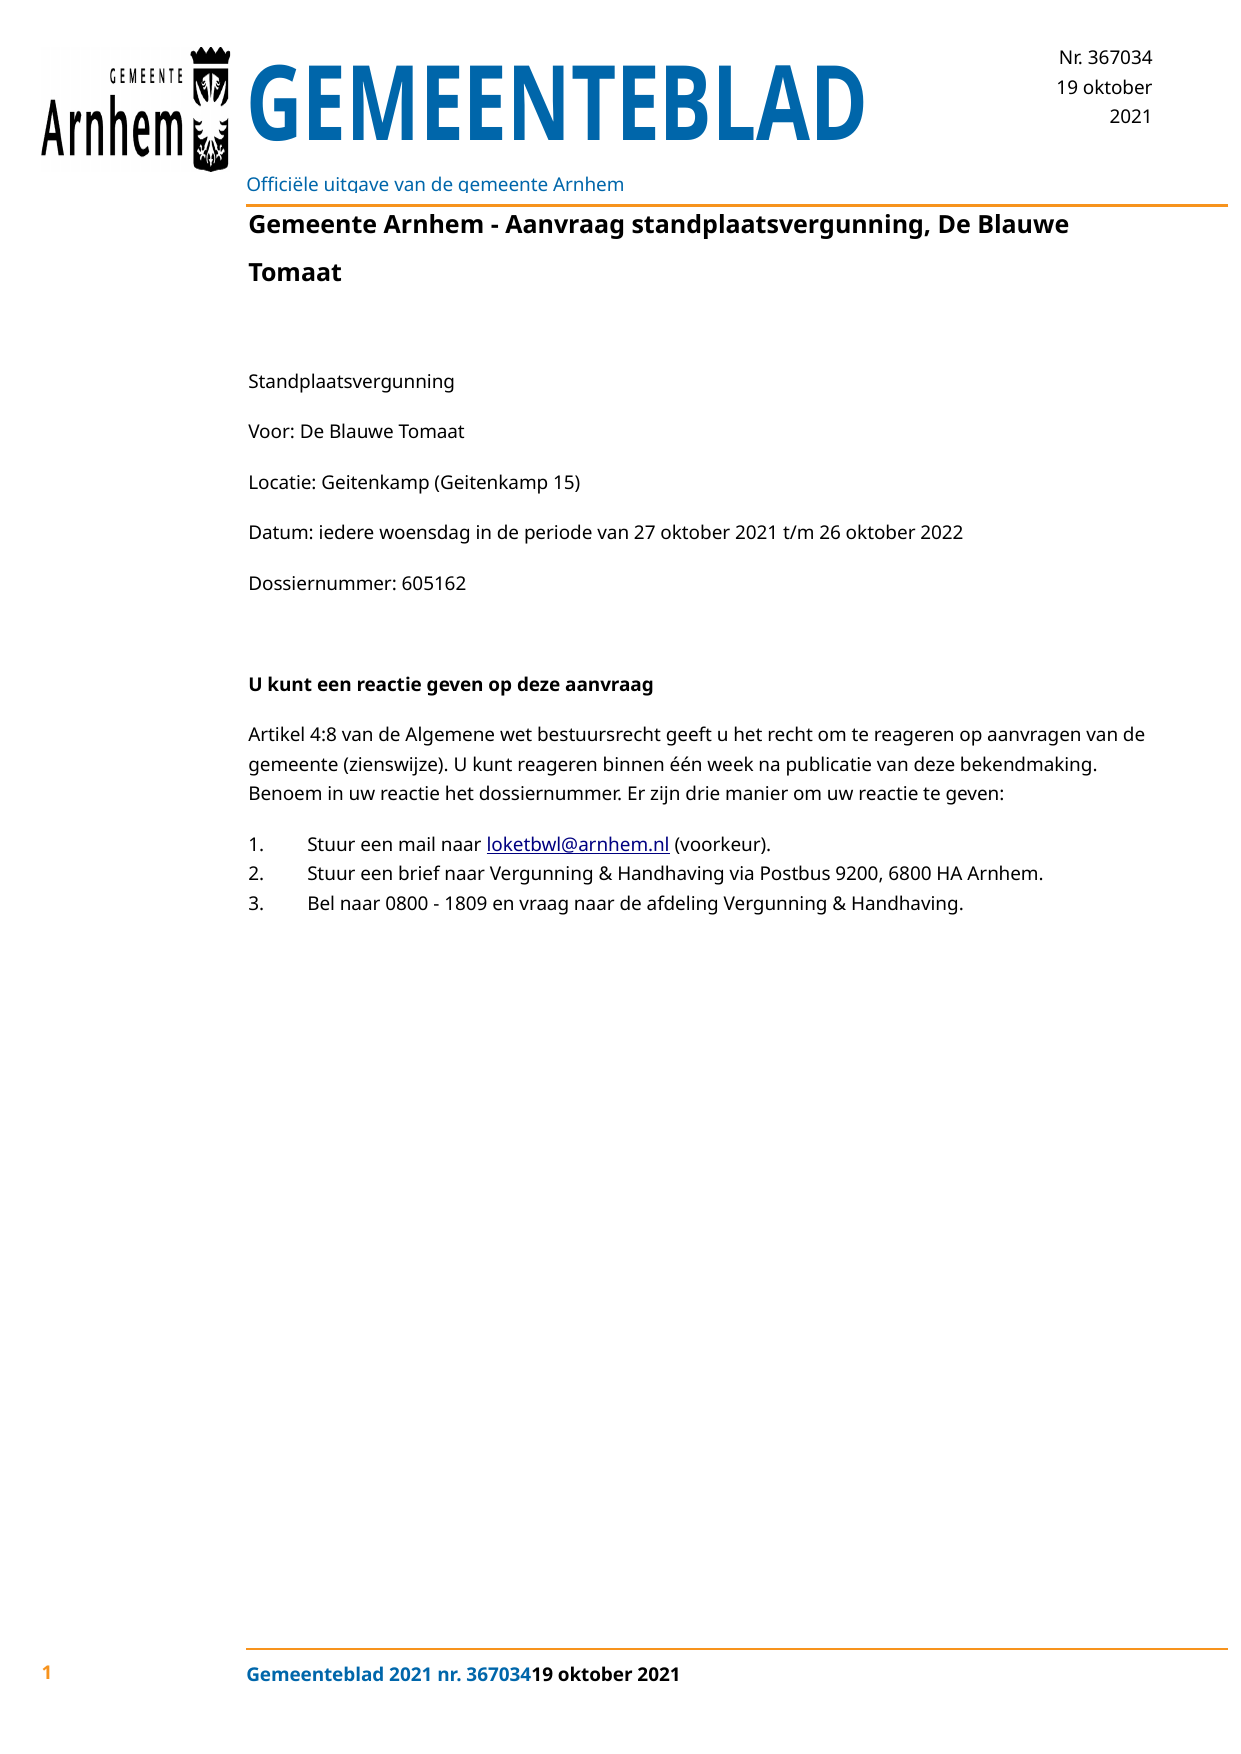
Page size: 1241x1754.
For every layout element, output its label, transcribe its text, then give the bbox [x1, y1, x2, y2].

text Locatie: Geitenkamp (Geitenkamp 15) [248, 469, 1152, 495]
text Artikel 4:8 van de Algemene wet bestuursrecht geeft u het recht om te reageren op aanvragen van de gemeente (zienswijze). U kunt reageren binnen één week na publicatie van deze bekendmaking. Benoem in uw reactie het dossiernummer. Er zijn drie manier om uw reactie te geven: [248, 721, 1152, 806]
text U kunt een reactie geven op deze aanvraag [248, 671, 1152, 697]
list Bel naar 0800 - 1809 en vraag naar de afdeling Vergunning & Handhaving. [248, 890, 1152, 916]
text Dossiernummer: 605162 [248, 570, 1152, 596]
text Standplaatsvergunning [248, 368, 1152, 394]
list Stuur een mail naar loketbwl@arnhem.nl (voorkeur). [248, 831, 1152, 857]
text Datum: iedere woensdag in de periode van 27 oktober 2021 t/m 26 oktober 2022 [248, 519, 1152, 545]
picture [41, 47, 231, 172]
text Gemeente Arnhem - Aanvraag standplaatsvergunning, De Blauwe Tomaat [248, 207, 1152, 288]
list Stuur een brief naar Vergunning & Handhaving via Postbus 9200, 6800 HA Arnhem. [248, 860, 1152, 886]
text Voor: De Blauwe Tomaat [248, 419, 1152, 444]
